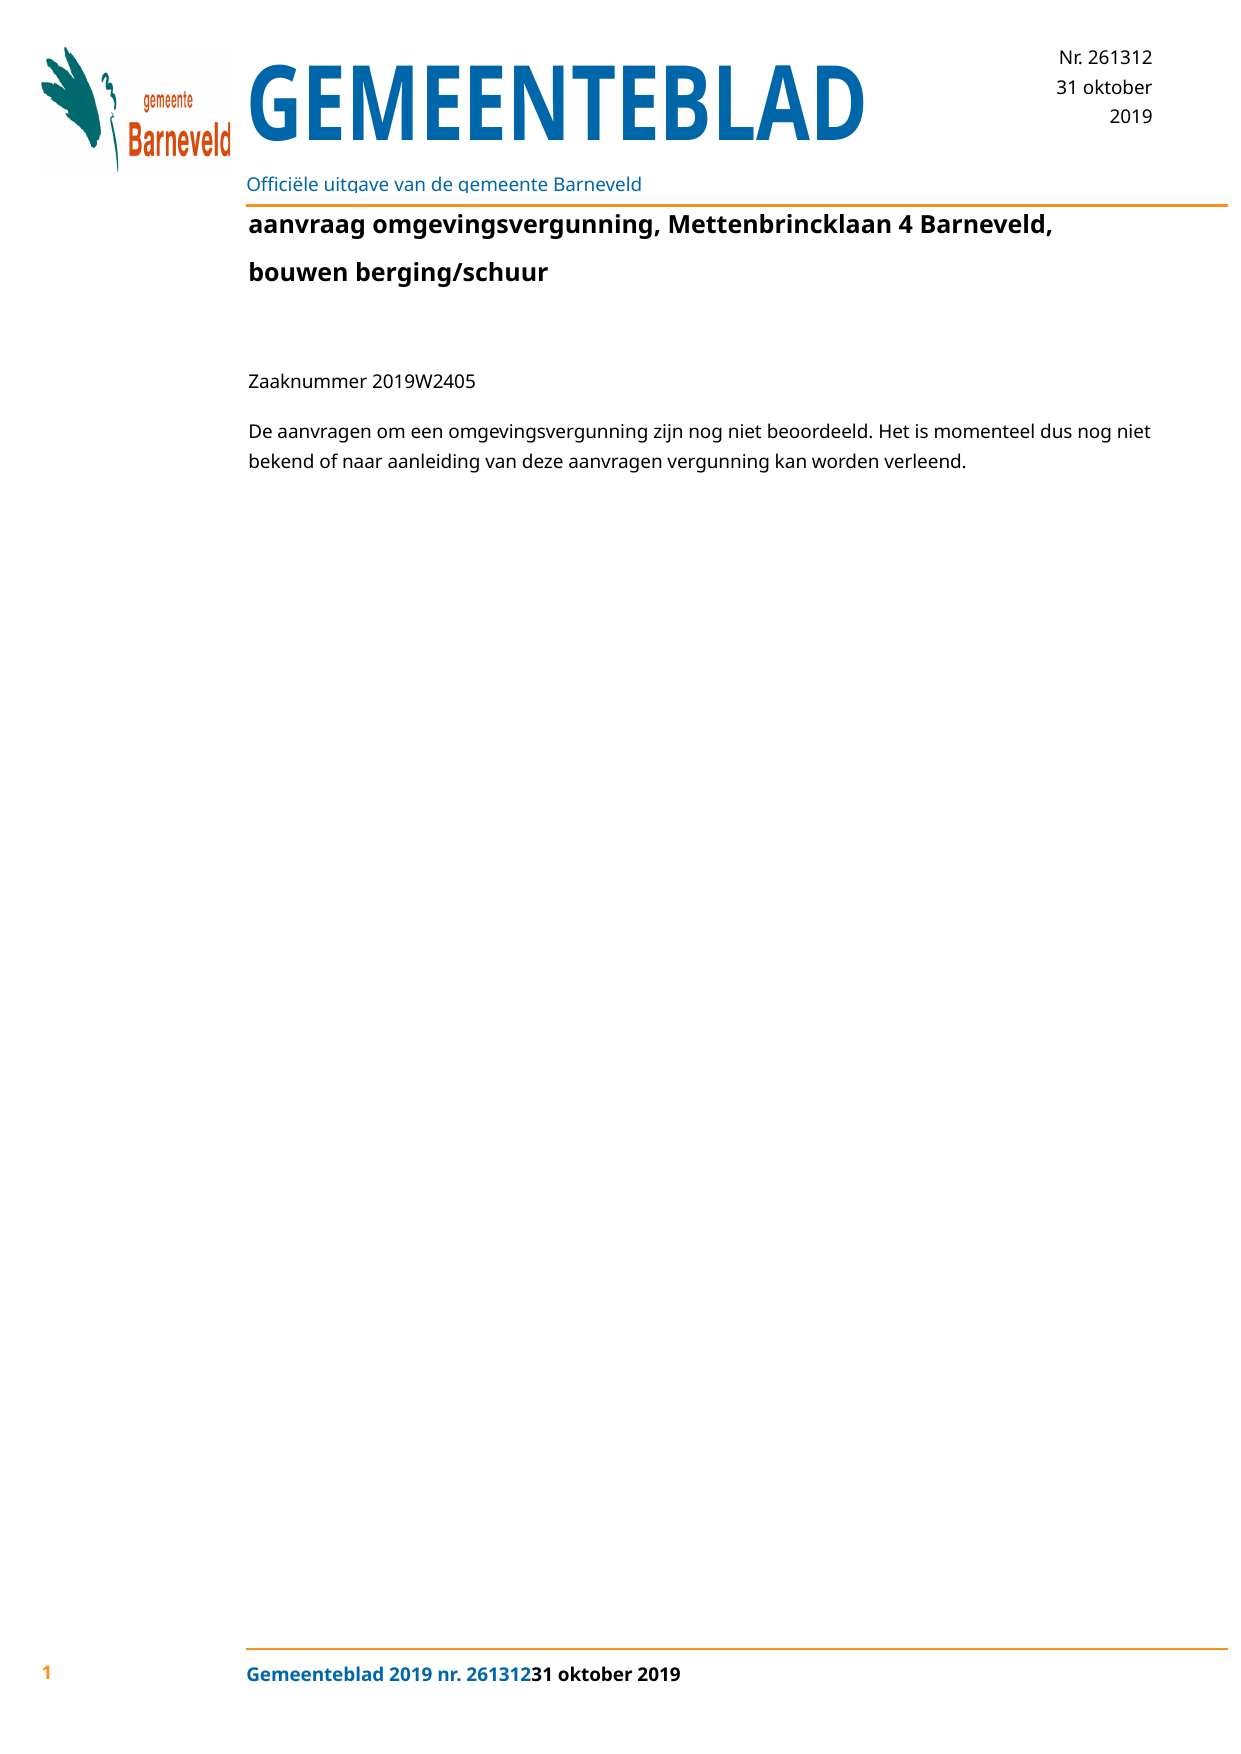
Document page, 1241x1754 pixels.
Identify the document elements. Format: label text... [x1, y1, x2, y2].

text aanvraag omgevingsvergunning, Mettenbrincklaan 4 Barneveld, bouwen berging/schuur [248, 207, 1152, 288]
text Zaaknummer 2019W2405 [248, 368, 1152, 394]
text De aanvragen om een omgevingsvergunning zijn nog niet beoordeeld. Het is momenteel dus nog niet bekend of naar aanleiding van deze aanvragen vergunning kan worden verleend. [248, 419, 1152, 474]
picture [41, 47, 231, 172]
